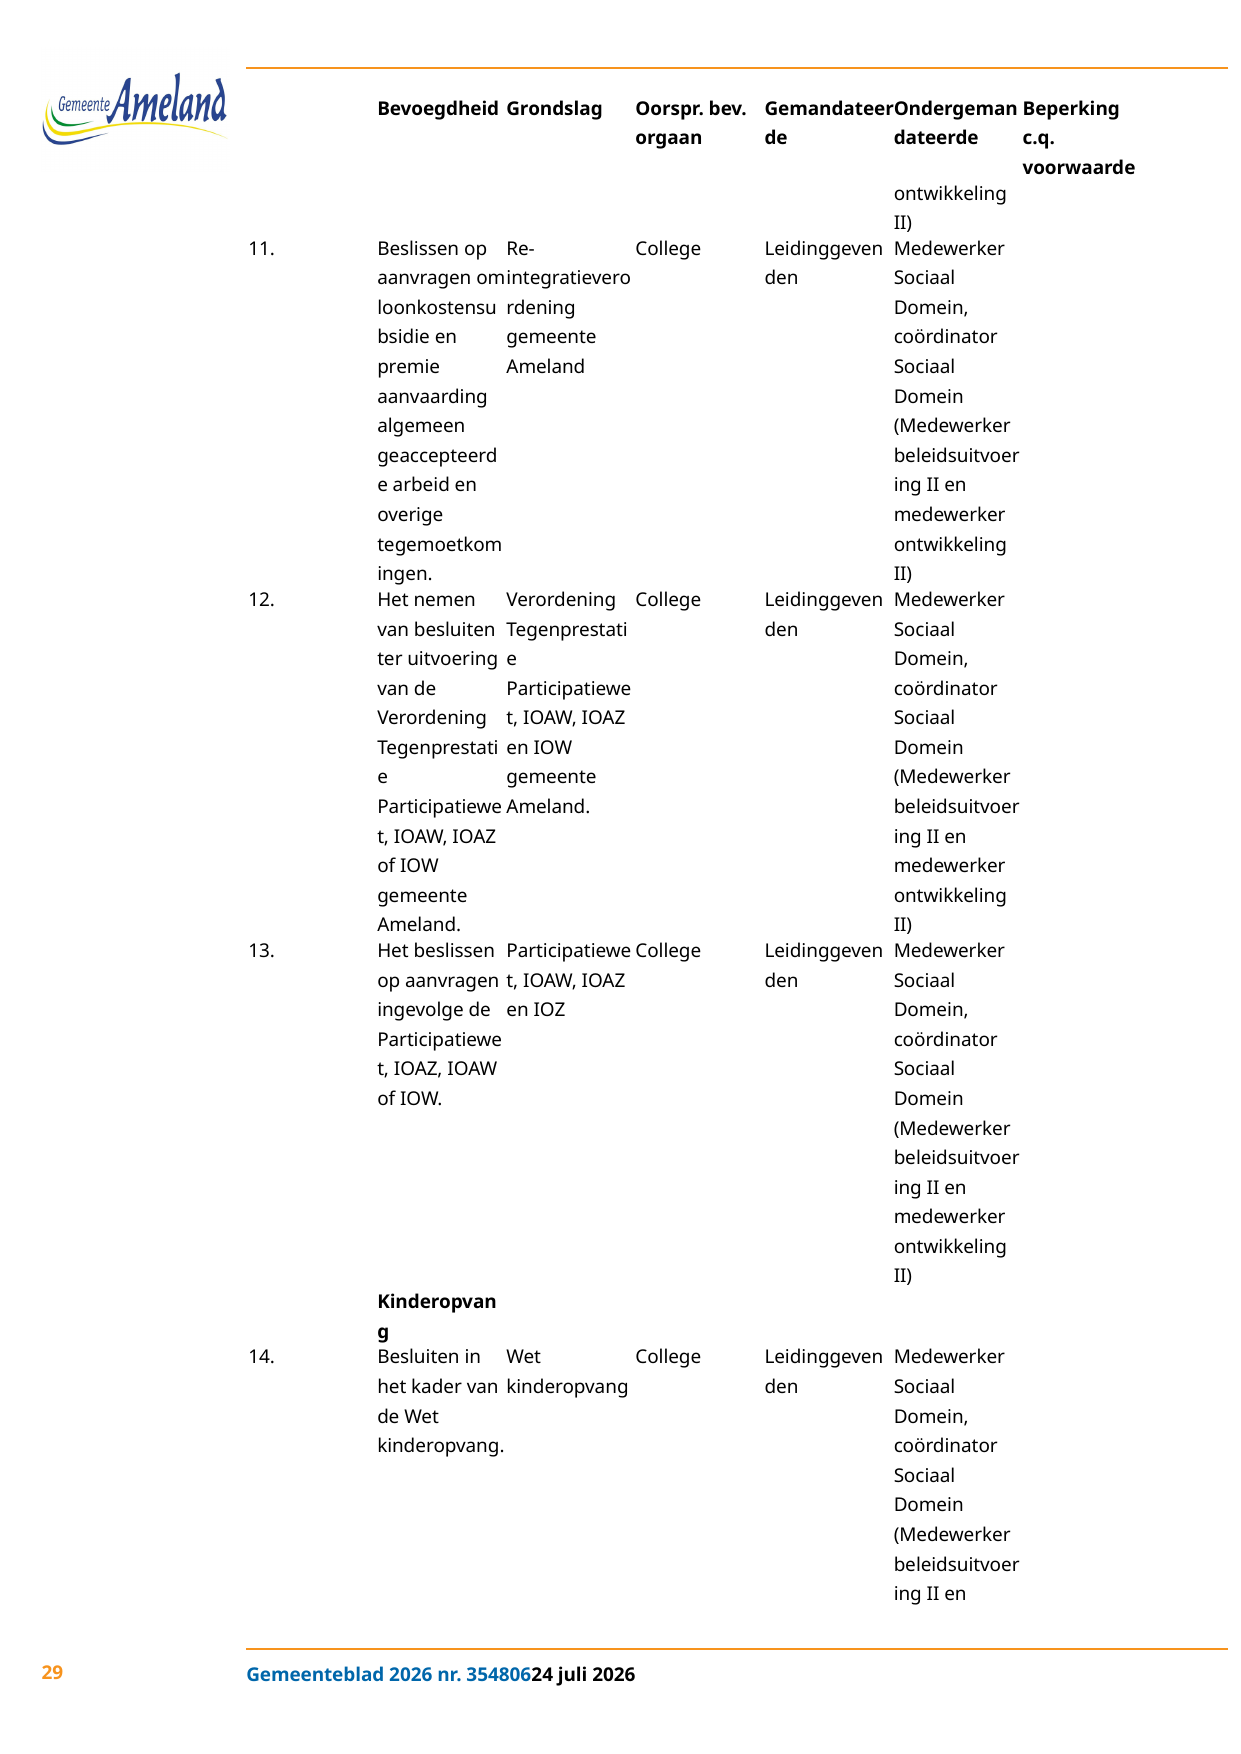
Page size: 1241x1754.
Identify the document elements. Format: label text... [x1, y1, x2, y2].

table_cell [1023, 1289, 1152, 1344]
table_cell Verordening Tegenprestatie Participatiewet, IOAW, IOAZ en IOW gemeente Ameland. [506, 586, 635, 937]
table_cell [506, 180, 635, 235]
table_cell Medewerker Sociaal Domein, coördinator Sociaal Domein (Medewerker beleidsuitvoering II en medewerker ontwikkeling II) [894, 586, 1022, 937]
table_header Beperking c.q. voorwaarde [1023, 95, 1152, 180]
table_cell [248, 1289, 377, 1344]
table_cell [1023, 586, 1152, 937]
table_cell [894, 1289, 1022, 1344]
table_cell Beslissen op aanvragen om loonkostensubsidie en premie aanvaarding algemeen geaccepteerde arbeid en overige tegemoetkomingen. [377, 235, 506, 586]
table_cell [506, 1289, 635, 1344]
table_cell Leidinggevenden [764, 235, 893, 586]
table_cell [1023, 1344, 1152, 1606]
table_cell Leidinggevenden [764, 586, 893, 937]
table_cell College [635, 235, 764, 586]
table_header Oorspr. bev. orgaan [635, 95, 764, 180]
table_header Gemandateerde [764, 95, 893, 180]
table_cell [1023, 235, 1152, 586]
table_cell [1023, 937, 1152, 1288]
table_header [248, 95, 377, 180]
table_cell College [635, 1344, 764, 1606]
table_cell Re-integratieverordening gemeente Ameland [506, 235, 635, 586]
table_cell [248, 235, 377, 586]
table_cell Kinderopvang [377, 1289, 506, 1344]
table_cell Leidinggevenden [764, 1344, 893, 1606]
table_cell Het nemen van besluiten ter uitvoering van de Verordening Tegenprestatie Participatiewet, IOAW, IOAZ of IOW gemeente Ameland. [377, 586, 506, 937]
table_cell [764, 180, 893, 235]
table_cell Participatiewet, IOAW, IOAZ en IOZ [506, 937, 635, 1288]
table_cell Medewerker Sociaal Domein, coördinator Sociaal Domein (Medewerker beleidsuitvoering II en [894, 1344, 1022, 1606]
table_cell [635, 180, 764, 235]
table_cell Medewerker Sociaal Domein, coördinator Sociaal Domein (Medewerker beleidsuitvoering II en medewerker ontwikkeling II) [894, 937, 1022, 1288]
table_cell Medewerker Sociaal Domein, coördinator Sociaal Domein (Medewerker beleidsuitvoering II en medewerker ontwikkeling II) [894, 235, 1022, 586]
table_cell [248, 180, 377, 235]
table_cell [377, 180, 506, 235]
table_cell College [635, 937, 764, 1288]
table_header Grondslag [506, 95, 635, 180]
table_header Bevoegdheid [377, 95, 506, 180]
table_cell ontwikkeling II) [894, 180, 1022, 235]
table_cell Wet kinderopvang [506, 1344, 635, 1606]
table_cell [248, 1344, 377, 1606]
table_cell [248, 937, 377, 1288]
table_cell Het beslissen op aanvragen ingevolge de Participatiewet, IOAZ, IOAW of IOW. [377, 937, 506, 1288]
table_header Ondergemandateerde [894, 95, 1022, 180]
picture [41, 47, 231, 172]
table_cell Besluiten in het kader van de Wet kinderopvang. [377, 1344, 506, 1606]
table_cell College [635, 586, 764, 937]
table_cell [635, 1289, 764, 1344]
table_cell Leidinggevenden [764, 937, 893, 1288]
table_cell [1023, 180, 1152, 235]
table_cell [248, 586, 377, 937]
table_cell [764, 1289, 893, 1344]
